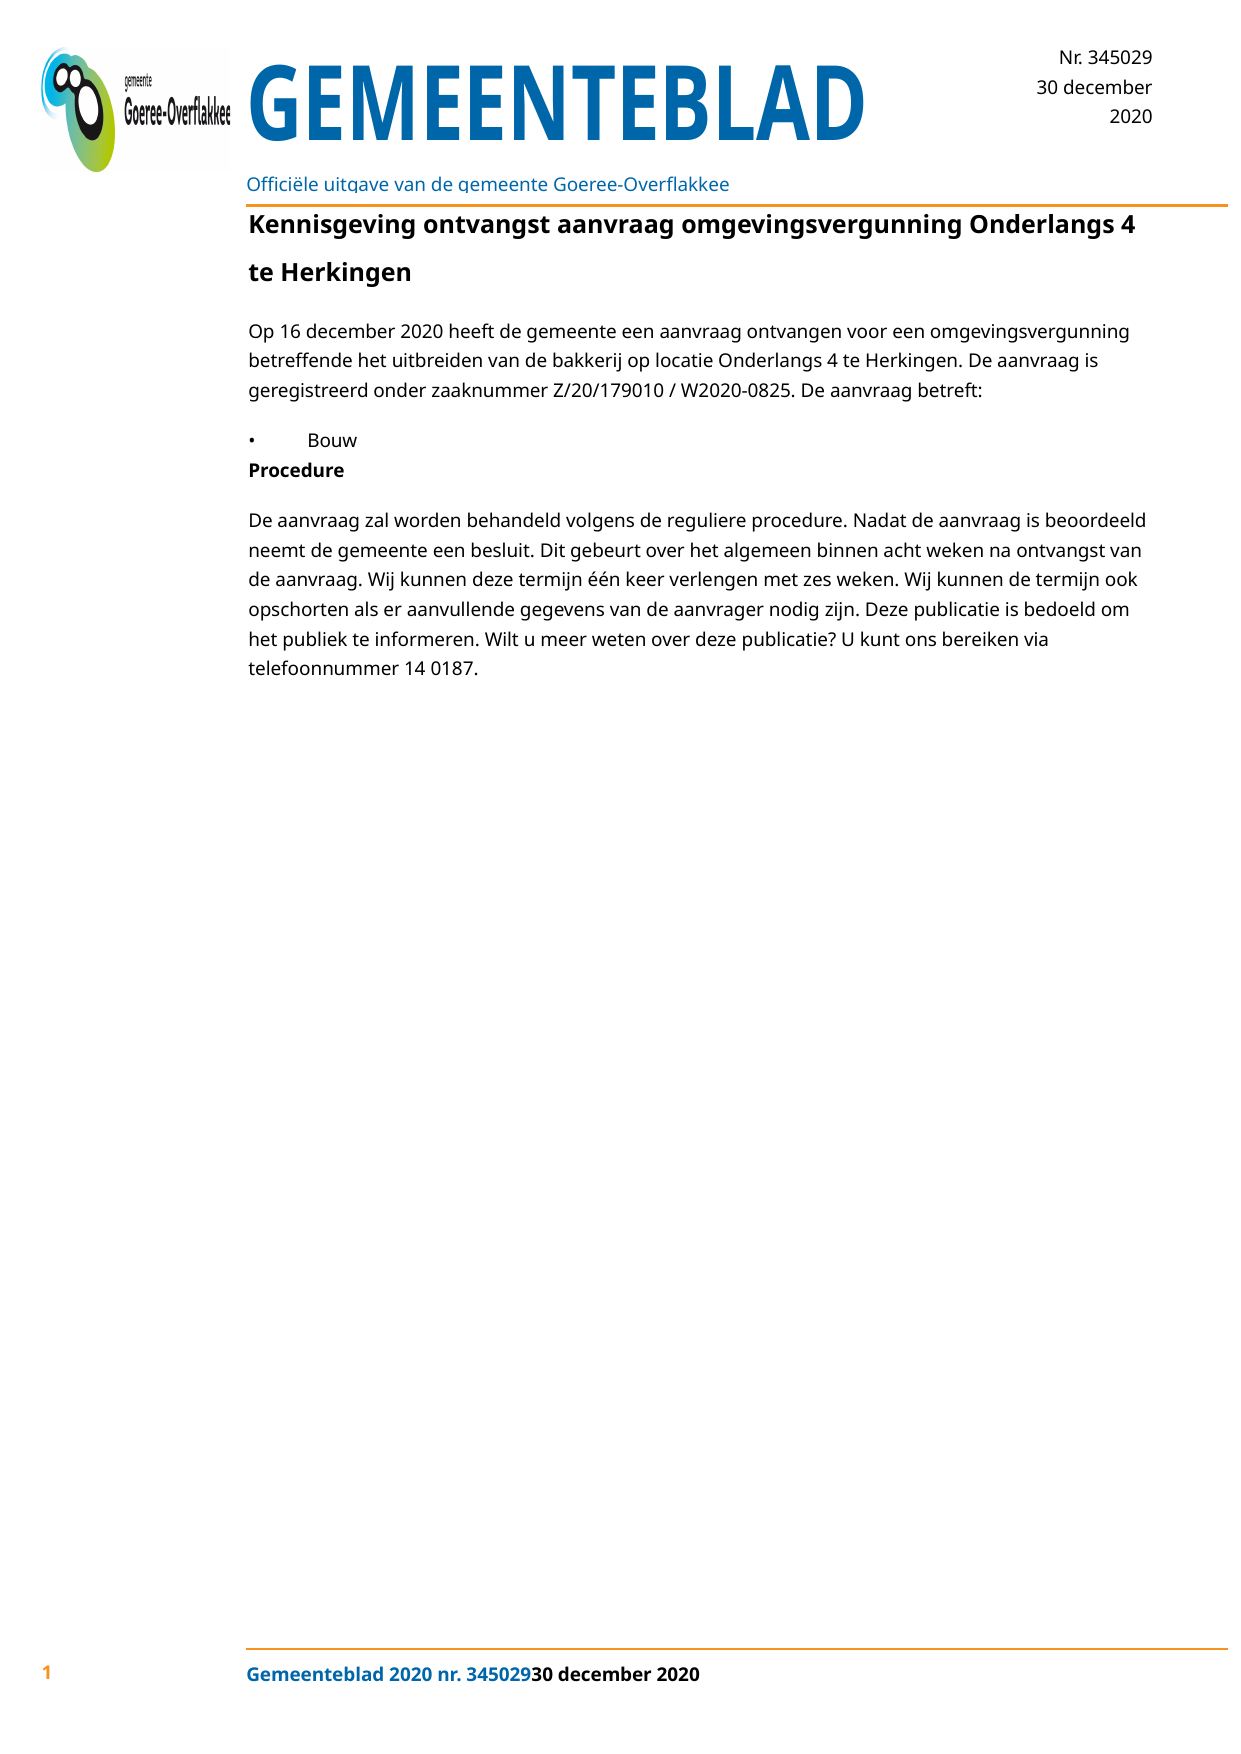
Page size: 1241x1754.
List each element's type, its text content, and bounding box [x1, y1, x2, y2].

text Procedure [248, 457, 1152, 483]
text De aanvraag zal worden behandeld volgens de reguliere procedure. Nadat de aanvraag is beoordeeld neemt de gemeente een besluit. Dit gebeurt over het algemeen binnen acht weken na ontvangst van de aanvraag. Wij kunnen deze termijn één keer verlengen met zes weken. Wij kunnen de termijn ook opschorten als er aanvullende gegevens van de aanvrager nodig zijn. Deze publicatie is bedoeld om het publiek te informeren. Wilt u meer weten over deze publicatie? U kunt ons bereiken via telefoonnummer 14 0187. [248, 507, 1152, 681]
list Bouw [248, 427, 1152, 453]
picture [41, 47, 231, 172]
text Op 16 december 2020 heeft de gemeente een aanvraag ontvangen voor een omgevingsvergunning betreffende het uitbreiden van de bakkerij op locatie Onderlangs 4 te Herkingen. De aanvraag is geregistreerd onder zaaknummer Z/20/179010 / W2020-0825. De aanvraag betreft: [248, 318, 1152, 403]
text Kennisgeving ontvangst aanvraag omgevingsvergunning Onderlangs 4 te Herkingen [248, 207, 1152, 288]
